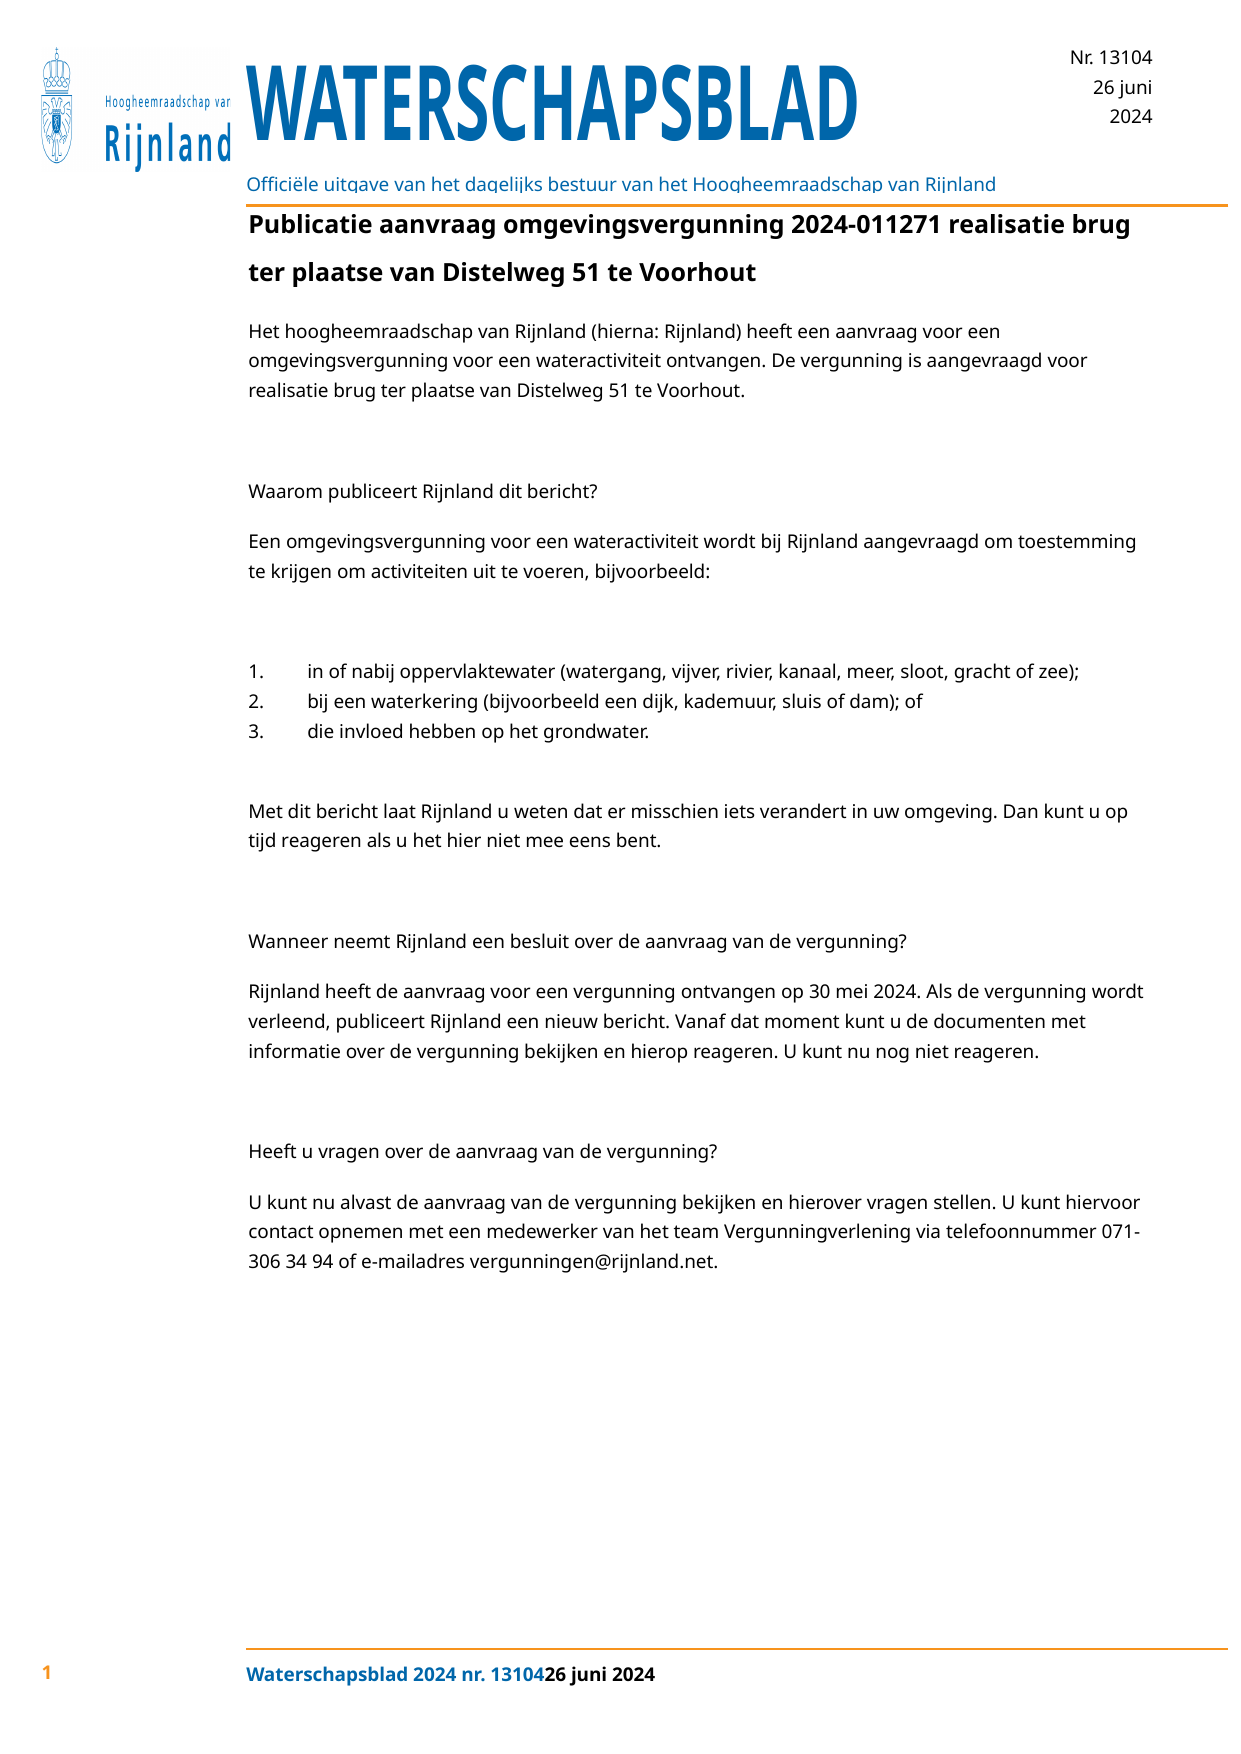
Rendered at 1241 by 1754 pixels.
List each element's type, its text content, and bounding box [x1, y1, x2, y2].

text Rijnland heeft de aanvraag voor een vergunning ontvangen op 30 mei 2024. Als de vergunning wordt verleend, publiceert Rijnland een nieuw bericht. Vanaf dat moment kunt u de documenten met informatie over de vergunning bekijken en hierop reageren. U kunt nu nog niet reageren. [248, 979, 1152, 1064]
text Heeft u vragen over de aanvraag van de vergunning? [248, 1139, 1152, 1164]
text Waarom publiceert Rijnland dit bericht? [248, 478, 1152, 504]
text Het hoogheemraadschap van Rijnland (hierna: Rijnland) heeft een aanvraag voor een omgevingsvergunning voor een wateractiviteit ontvangen. De vergunning is aangevraagd voor realisatie brug ter plaatse van Distelweg 51 te Voorhout. [248, 318, 1152, 403]
picture [41, 47, 231, 172]
text Publicatie aanvraag omgevingsvergunning 2024-011271 realisatie brug ter plaatse van Distelweg 51 te Voorhout [248, 207, 1152, 288]
text Een omgevingsvergunning voor een wateractiviteit wordt bij Rijnland aangevraagd om toestemming te krijgen om activiteiten uit te voeren, bijvoorbeeld: [248, 528, 1152, 584]
text Wanneer neemt Rijnland een besluit over de aanvraag van de vergunning? [248, 928, 1152, 954]
text Met dit bericht laat Rijnland u weten dat er misschien iets verandert in uw omgeving. Dan kunt u op tijd reageren als u het hier niet mee eens bent. [248, 798, 1152, 853]
list in of nabij oppervlaktewater (watergang, vijver, rivier, kanaal, meer, sloot, gracht of zee); [248, 659, 1152, 684]
text U kunt nu alvast de aanvraag van de vergunning bekijken en hierover vragen stellen. U kunt hiervoor contact opnemen met een medewerker van het team Vergunningverlening via telefoonnummer 071-306 34 94 of e-mailadres vergunningen@rijnland.net. [248, 1189, 1152, 1274]
list die invloed hebben op het grondwater. [248, 718, 1152, 744]
list bij een waterkering (bijvoorbeeld een dijk, kademuur, sluis of dam); of [248, 688, 1152, 714]
